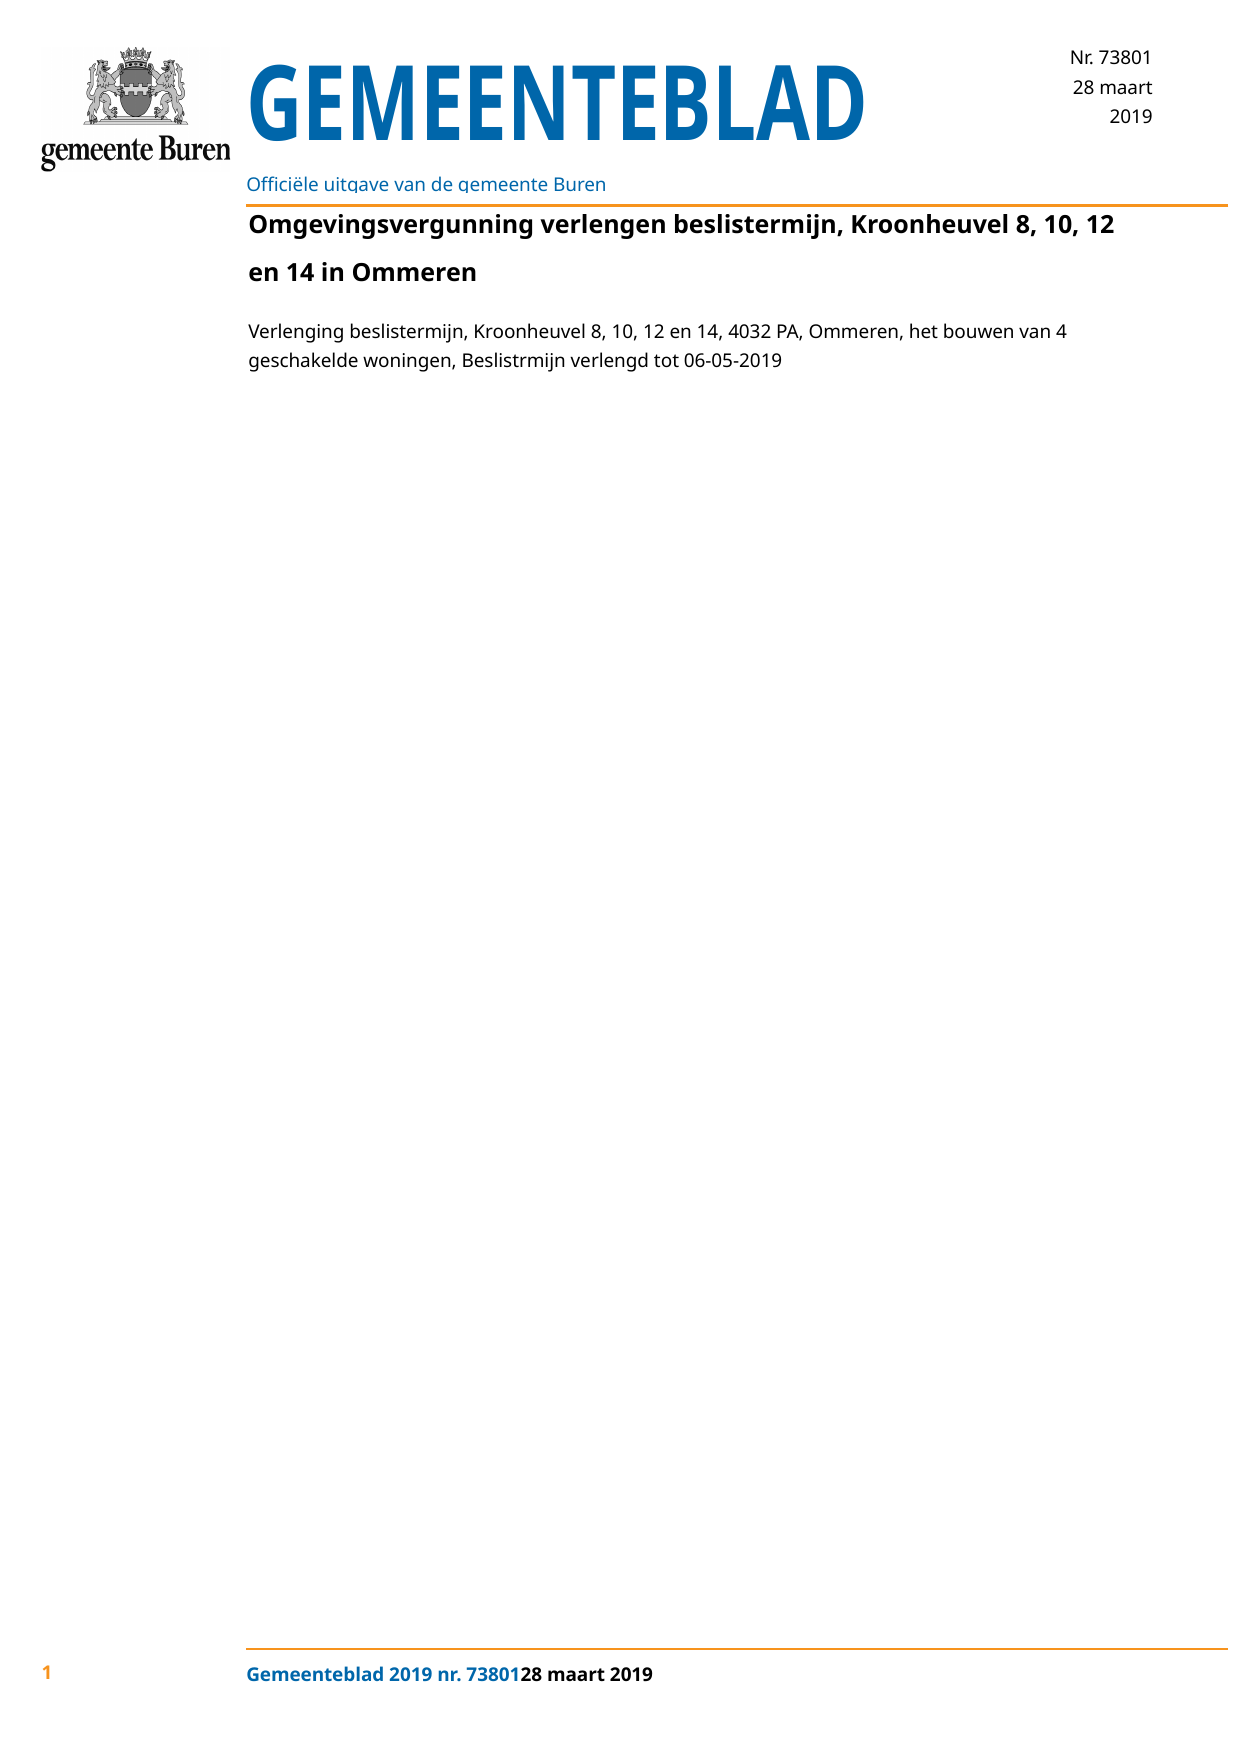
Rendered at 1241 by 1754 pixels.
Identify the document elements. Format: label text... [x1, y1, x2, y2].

picture [41, 47, 231, 172]
text Verlenging beslistermijn, Kroonheuvel 8, 10, 12 en 14, 4032 PA, Ommeren, het bouwen van 4 geschakelde woningen, Beslistrmijn verlengd tot 06-05-2019 [248, 318, 1152, 373]
text Omgevingsvergunning verlengen beslistermijn, Kroonheuvel 8, 10, 12 en 14 in Ommeren [248, 207, 1152, 288]
